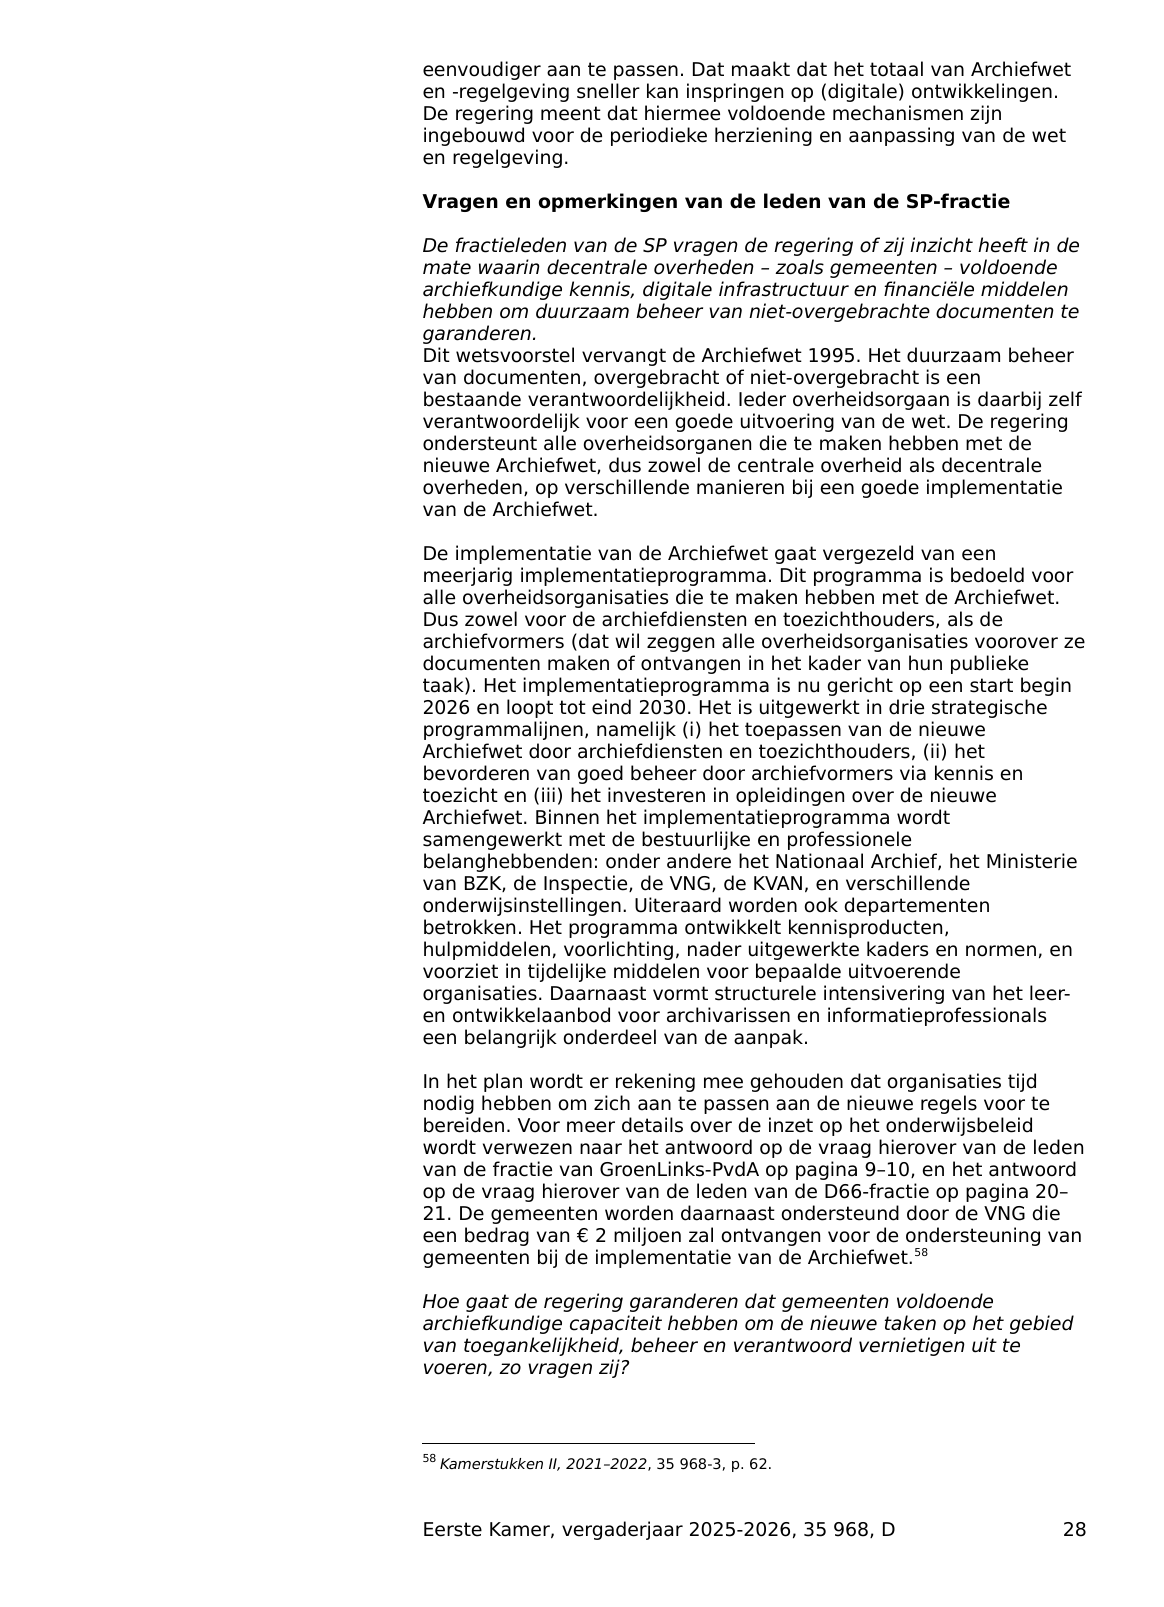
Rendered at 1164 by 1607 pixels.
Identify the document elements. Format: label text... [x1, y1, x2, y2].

text eenvoudiger aan te passen. Dat maakt dat het totaal van Archiefwet en -regelgeving sneller kan inspringen op (digitale) ontwikkelingen. De regering meent dat hiermee voldoende mechanismen zijn ingebouwd voor de periodieke herziening en aanpassing van de wet en regelgeving. [422, 59, 1087, 169]
text De fractieleden van de SP vragen de regering of zij inzicht heeft in de mate waarin decentrale overheden – zoals gemeenten – voldoende archiefkundige kennis, digitale infrastructuur en financiële middelen hebben om duurzaam beheer van niet-overgebrachte documenten te garanderen. [422, 235, 1087, 345]
text Hoe gaat de regering garanderen dat gemeenten voldoende archiefkundige capaciteit hebben om de nieuwe taken op het gebied van toegankelijkheid, beheer en verantwoord vernietigen uit te voeren, zo vragen zij? [422, 1291, 1087, 1379]
text In het plan wordt er rekening mee gehouden dat organisaties tijd nodig hebben om zich aan te passen aan de nieuwe regels voor te bereiden. Voor meer details over de inzet op het onderwijsbeleid wordt verwezen naar het antwoord op de vraag hierover van de leden van de fractie van GroenLinks-PvdA op pagina 9–10, en het antwoord op de vraag hierover van de leden van de D66-fractie op pagina 20–21. De gemeenten worden daarnaast ondersteund door de VNG die een bedrag van € 2 miljoen zal ontvangen voor de ondersteuning van gemeenten bij de implementatie van de Archiefwet. [422, 1071, 1087, 1269]
subtitle Vragen en opmerkingen van de leden van de SP-fractie [422, 191, 1087, 213]
text Kamerstukken II, 2021–2022, 35 968-3, p. 62. [422, 1452, 1087, 1474]
text De implementatie van de Archiefwet gaat vergezeld van een meerjarig implementatieprogramma. Dit programma is bedoeld voor alle overheidsorganisaties die te maken hebben met de Archiefwet. Dus zowel voor de archiefdiensten en toezichthouders, als de archiefvormers (dat wil zeggen alle overheidsorganisaties voorover ze documenten maken of ontvangen in het kader van hun publieke taak). Het implementatieprogramma is nu gericht op een start begin 2026 en loopt tot eind 2030. Het is uitgewerkt in drie strategische programmalijnen, namelijk (i) het toepassen van de nieuwe Archiefwet door archiefdiensten en toezichthouders, (ii) het bevorderen van goed beheer door archiefvormers via kennis en toezicht en (iii) het investeren in opleidingen over de nieuwe Archiefwet. Binnen het implementatieprogramma wordt samengewerkt met de bestuurlijke en professionele belanghebbenden: onder andere het Nationaal Archief, het Ministerie van BZK, de Inspectie, de VNG, de KVAN, en verschillende onderwijsinstellingen. Uiteraard worden ook departementen betrokken. Het programma ontwikkelt kennisproducten, hulpmiddelen, voorlichting, nader uitgewerkte kaders en normen, en voorziet in tijdelijke middelen voor bepaalde uitvoerende organisaties. Daarnaast vormt structurele intensivering van het leer- en ontwikkelaanbod voor archivarissen en informatieprofessionals een belangrijk onderdeel van de aanpak. [422, 543, 1087, 1049]
text Dit wetsvoorstel vervangt de Archiefwet 1995. Het duurzaam beheer van documenten, overgebracht of niet-overgebracht is een bestaande verantwoordelijkheid. Ieder overheidsorgaan is daarbij zelf verantwoordelijk voor een goede uitvoering van de wet. De regering ondersteunt alle overheidsorganen die te maken hebben met de nieuwe Archiefwet, dus zowel de centrale overheid als decentrale overheden, op verschillende manieren bij een goede implementatie van de Archiefwet. [422, 345, 1087, 521]
